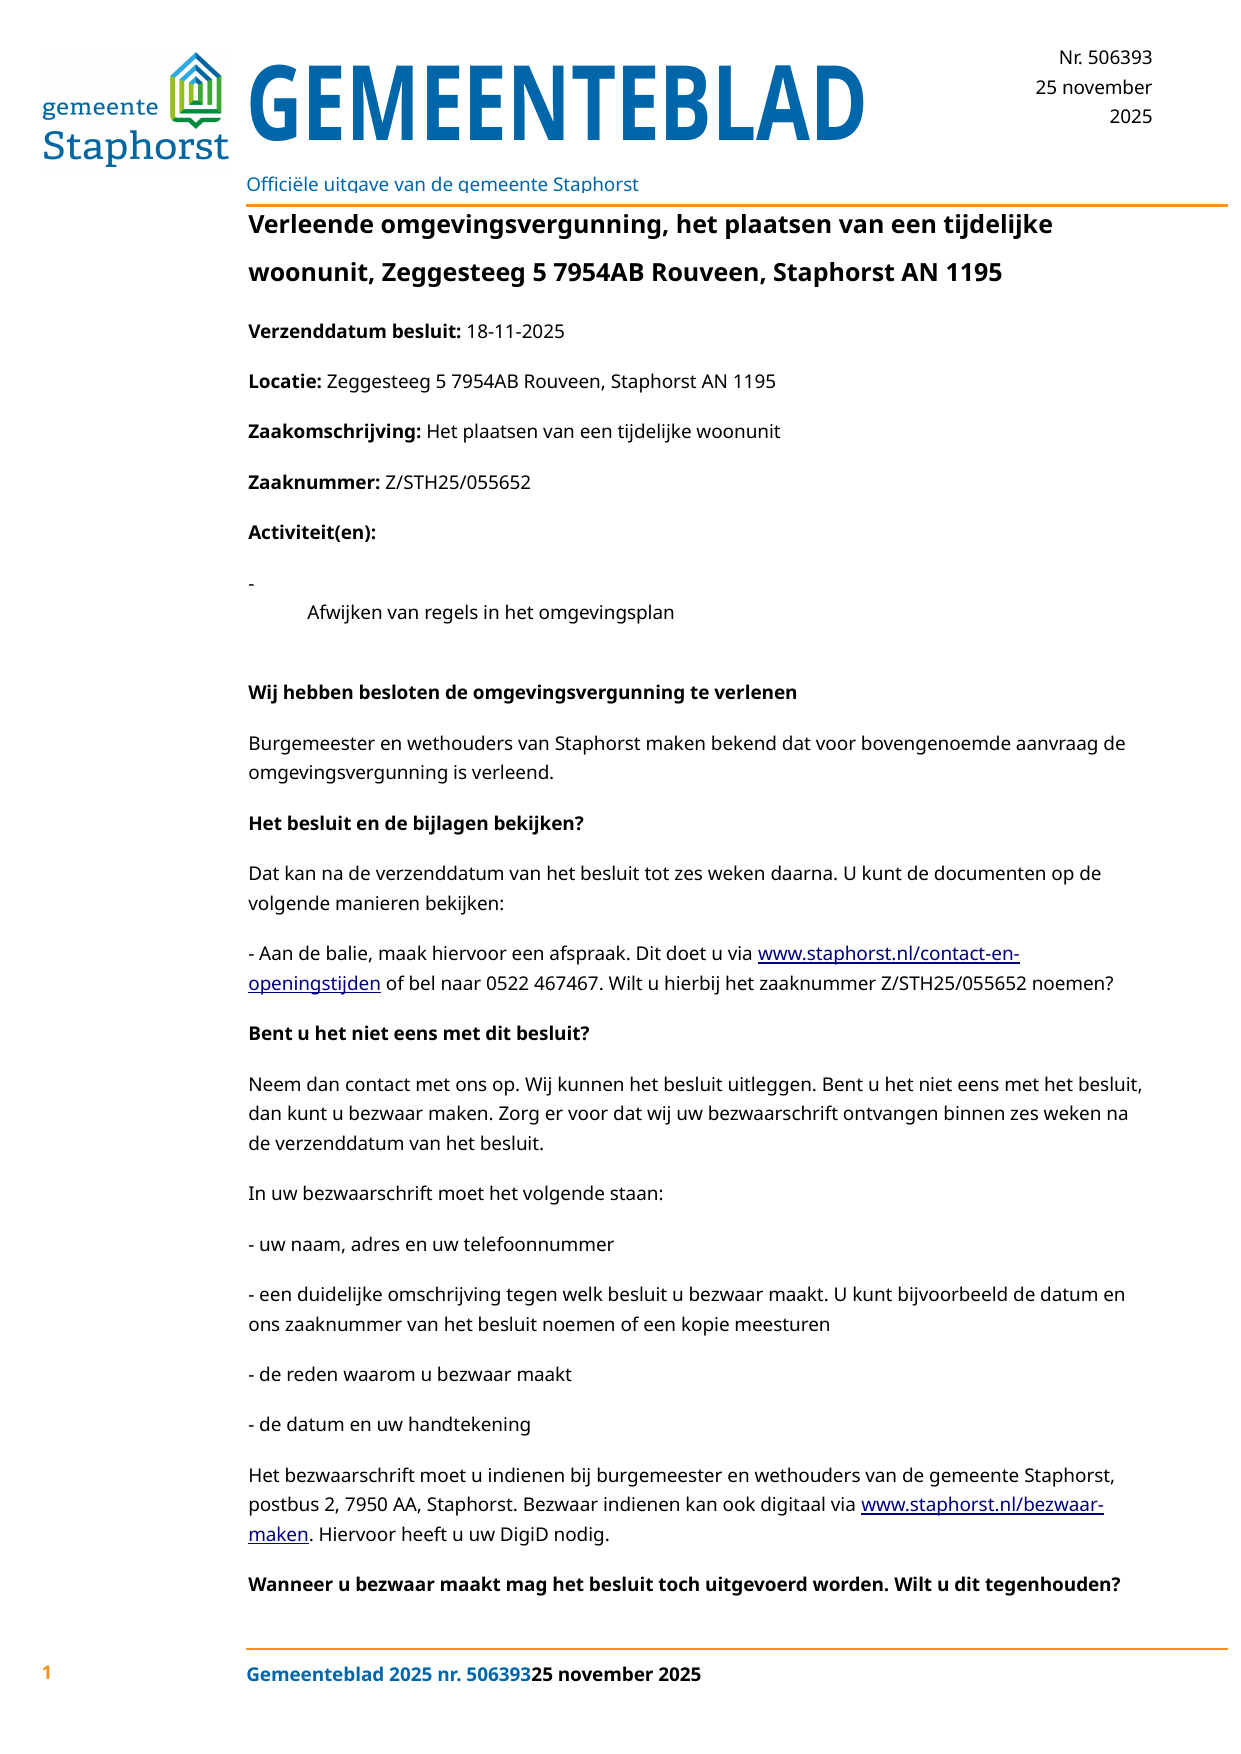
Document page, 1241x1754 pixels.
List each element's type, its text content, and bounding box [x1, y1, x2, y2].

text - Aan de balie, maak hiervoor een afspraak. Dit doet u via www.staphorst.nl/contact-en-openingstijden of bel naar 0522 467467. Wilt u hierbij het zaaknummer Z/STH25/055652 noemen? [248, 940, 1152, 996]
picture [41, 47, 231, 172]
text Dat kan na de verzenddatum van het besluit tot zes weken daarna. U kunt de documenten op de volgende manieren bekijken: [248, 860, 1152, 916]
text - de datum en uw handtekening [248, 1412, 1152, 1437]
text Het bezwaarschrift moet u indienen bij burgemeester en wethouders van de gemeente Staphorst, postbus 2, 7950 AA, Staphorst. Bezwaar indienen kan ook digitaal via www.staphorst.nl/bezwaar-maken. Hiervoor heeft u uw DigiD nodig. [248, 1462, 1152, 1547]
text Verzenddatum besluit: 18-11-2025 [248, 318, 1152, 344]
text Zaakomschrijving: Het plaatsen van een tijdelijke woonunit [248, 419, 1152, 444]
text - een duidelijke omschrijving tegen welk besluit u bezwaar maakt. U kunt bijvoorbeeld de datum en ons zaaknummer van het besluit noemen of een kopie meesturen [248, 1281, 1152, 1337]
text Activiteit(en): [248, 519, 1152, 545]
text - uw naam, adres en uw telefoonnummer [248, 1231, 1152, 1257]
text Wanneer u bezwaar maakt mag het besluit toch uitgevoerd worden. Wilt u dit tegenhouden? [248, 1572, 1152, 1597]
text Zaaknummer: Z/STH25/055652 [248, 469, 1152, 495]
text Het besluit en de bijlagen bekijken? [248, 810, 1152, 836]
text Wij hebben besloten de omgevingsvergunning te verlenen [248, 679, 1152, 705]
text Locatie: Zeggesteeg 5 7954AB Rouveen, Staphorst AN 1195 [248, 368, 1152, 394]
text Burgemeester en wethouders van Staphorst maken bekend dat voor bovengenoemde aanvraag de omgevingsvergunning is verleend. [248, 730, 1152, 785]
text - de reden waarom u bezwaar maakt [248, 1361, 1152, 1387]
text Verleende omgevingsvergunning, het plaatsen van een tijdelijke woonunit, Zeggesteeg 5 7954AB Rouveen, Staphorst AN 1195 [248, 207, 1152, 288]
text Neem dan contact met ons op. Wij kunnen het besluit uitleggen. Bent u het niet eens met het besluit, dan kunt u bezwaar maken. Zorg er voor dat wij uw bezwaarschrift ontvangen binnen zes weken na de verzenddatum van het besluit. [248, 1071, 1152, 1156]
text Bent u het niet eens met dit besluit? [248, 1020, 1152, 1046]
list Afwijken van regels in het omgevingsplan [248, 599, 1152, 625]
text In uw bezwaarschrift moet het volgende staan: [248, 1180, 1152, 1206]
